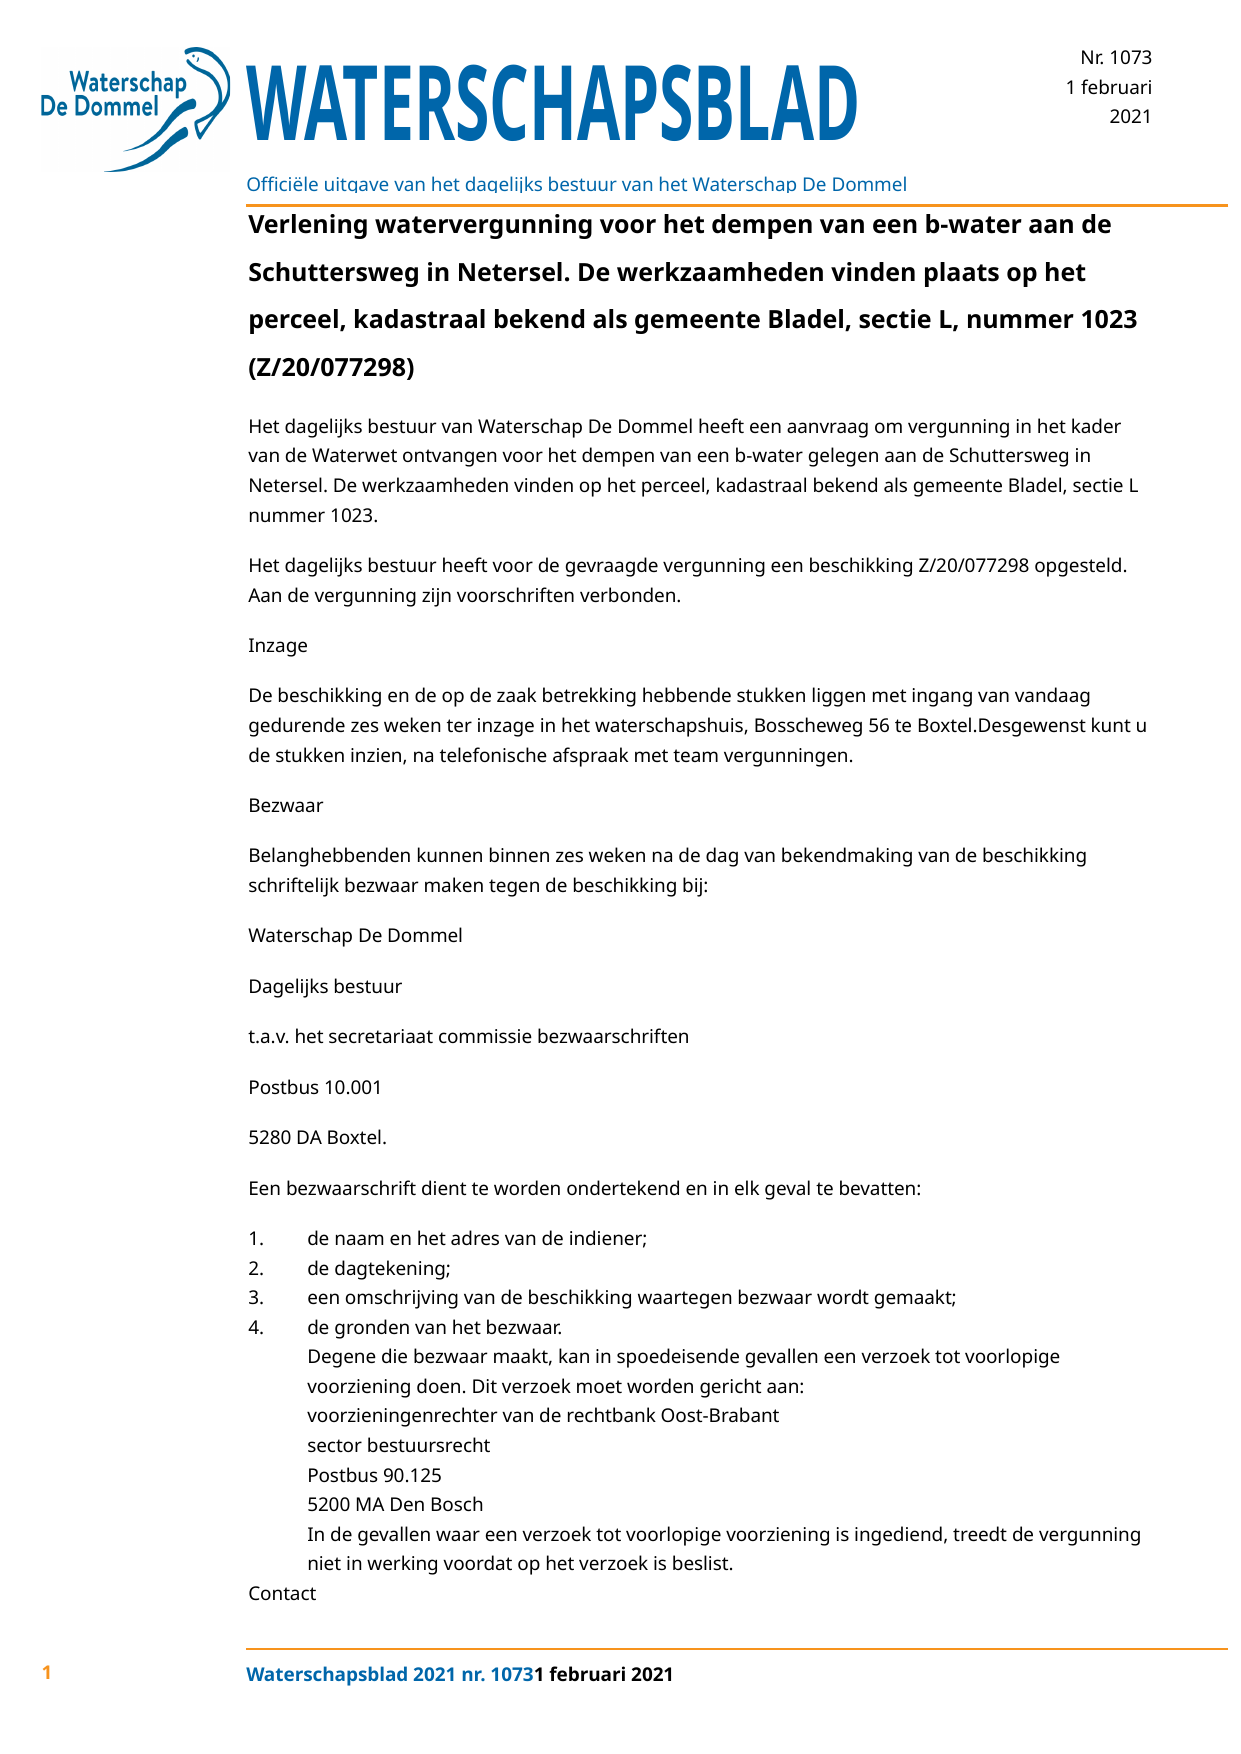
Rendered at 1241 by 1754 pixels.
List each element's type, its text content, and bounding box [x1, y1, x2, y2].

text Postbus 10.001 [248, 1074, 1152, 1100]
list sector bestuursrecht [248, 1432, 1152, 1458]
text Bezwaar [248, 792, 1152, 818]
text De beschikking en de op de zaak betrekking hebbende stukken liggen met ingang van vandaag gedurende zes weken ter inzage in het waterschapshuis, Bosscheweg 56 te Boxtel.Desgewenst kunt u de stukken inzien, na telefonische afspraak met team vergunningen. [248, 683, 1152, 768]
text Inzage [248, 632, 1152, 658]
list de gronden van het bezwaar. [248, 1314, 1152, 1340]
list voorzieningenrechter van de rechtbank Oost-Brabant [248, 1403, 1152, 1428]
text Een bezwaarschrift dient te worden ondertekend en in elk geval te bevatten: [248, 1175, 1152, 1201]
list Degene die bezwaar maakt, kan in spoedeisende gevallen een verzoek tot voorlopige voorziening doen. Dit verzoek moet worden gericht aan: [248, 1343, 1152, 1399]
text Contact [248, 1580, 1152, 1606]
list In de gevallen waar een verzoek tot voorlopige voorziening is ingediend, treedt de vergunning niet in werking voordat op het verzoek is beslist. [248, 1521, 1152, 1576]
text Het dagelijks bestuur van Waterschap De Dommel heeft een aanvraag om vergunning in het kader van de Waterwet ontvangen voor het dempen van een b-water gelegen aan de Schuttersweg in Netersel. De werkzaamheden vinden op het perceel, kadastraal bekend als gemeente Bladel, sectie L nummer 1023. [248, 413, 1152, 528]
list een omschrijving van de beschikking waartegen bezwaar wordt gemaakt; [248, 1284, 1152, 1310]
list 5200 MA Den Bosch [248, 1491, 1152, 1517]
text Dagelijks bestuur [248, 973, 1152, 999]
picture [204, 47, 231, 76]
picture [41, 47, 231, 172]
text t.a.v. het secretariaat commissie bezwaarschriften [248, 1023, 1152, 1049]
text 5280 DA Boxtel. [248, 1124, 1152, 1150]
text Waterschap De Dommel [248, 923, 1152, 948]
text Belanghebbenden kunnen binnen zes weken na de dag van bekendmaking van de beschikking schriftelijk bezwaar maken tegen de beschikking bij: [248, 843, 1152, 898]
picture [198, 118, 210, 131]
text Het dagelijks bestuur heeft voor de gevraagde vergunning een beschikking Z/20/077298 opgesteld. Aan de vergunning zijn voorschriften verbonden. [248, 552, 1152, 608]
list de dagtekening; [248, 1255, 1152, 1281]
list Postbus 90.125 [248, 1462, 1152, 1488]
picture [45, 99, 51, 111]
list de naam en het adres van de indiener; [248, 1225, 1152, 1251]
text Verlening watervergunning voor het dempen van een b-water aan de Schuttersweg in Netersel. De werkzaamheden vinden plaats op het perceel, kadastraal bekend als gemeente Bladel, sectie L, nummer 1023 (Z/20/077298) [248, 207, 1152, 384]
